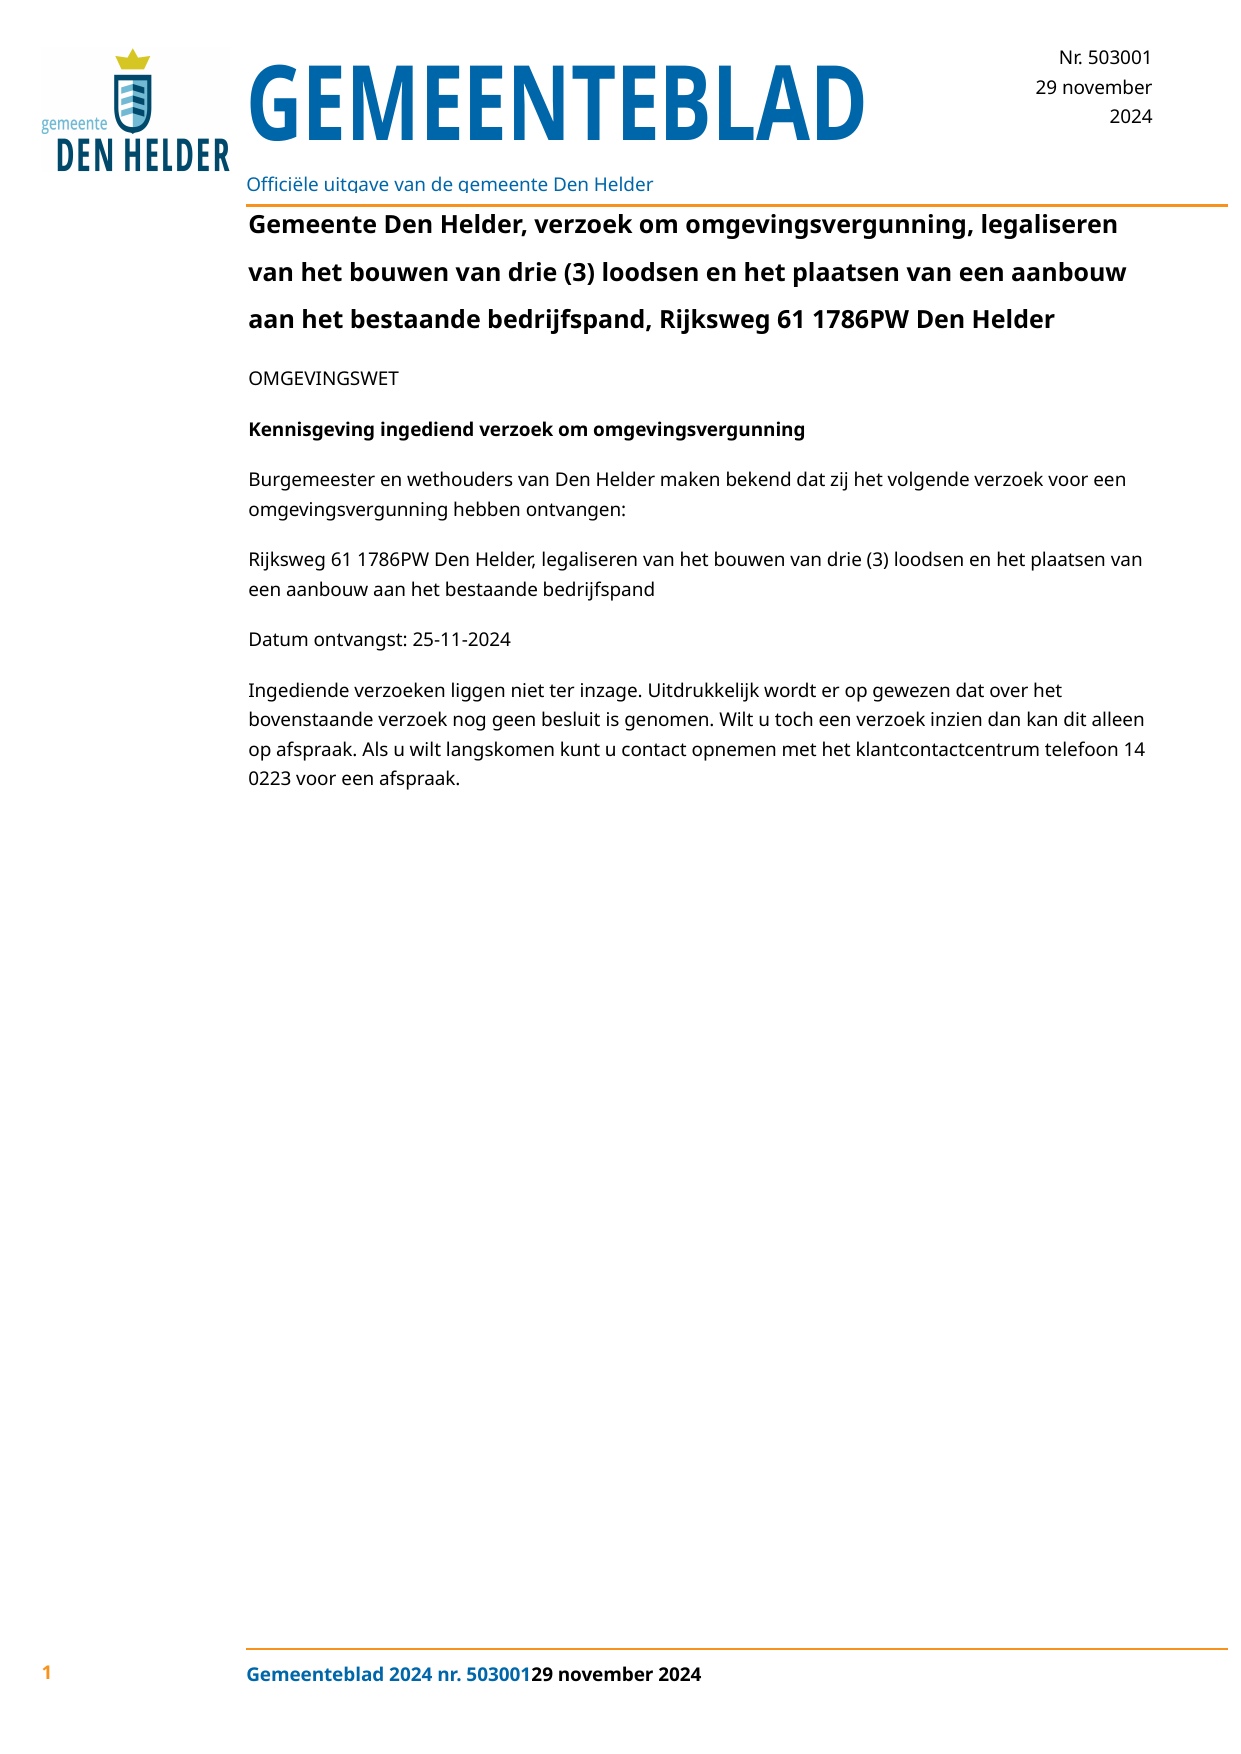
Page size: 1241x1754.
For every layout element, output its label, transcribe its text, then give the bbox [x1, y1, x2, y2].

picture [130, 157, 135, 172]
picture [100, 154, 106, 172]
picture [41, 47, 231, 172]
text Burgemeester en wethouders van Den Helder maken bekend dat zij het volgende verzoek voor een omgevingsvergunning hebben ontvangen: [248, 466, 1152, 522]
picture [63, 144, 68, 165]
text OMGEVINGSWET [248, 366, 1152, 391]
text Datum ontvangst: 25-11-2024 [248, 626, 1152, 652]
picture [182, 144, 187, 165]
text Ingediende verzoeken liggen niet ter inzage. Uitdrukkelijk wordt er op gewezen dat over het bovenstaande verzoek nog geen besluit is genomen. Wilt u toch een verzoek inzien dan kan dit alleen op afspraak. Als u wilt langskomen kunt u contact opnemen met het klantcontactcentrum telefoon 14 0223 voor een afspraak. [248, 677, 1152, 791]
text Rijksweg 61 1786PW Den Helder, legaliseren van het bouwen van drie (3) loodsen en het plaatsen van een aanbouw aan het bestaande bedrijfspand [248, 546, 1152, 602]
text Kennisgeving ingediend verzoek om omgevingsvergunning [248, 416, 1152, 442]
picture [220, 160, 224, 172]
text Gemeente Den Helder, verzoek om omgevingsvergunning, legaliseren van het bouwen van drie (3) loodsen en het plaatsen van een aanbouw aan het bestaande bedrijfspand, Rijksweg 61 1786PW Den Helder [248, 207, 1152, 336]
